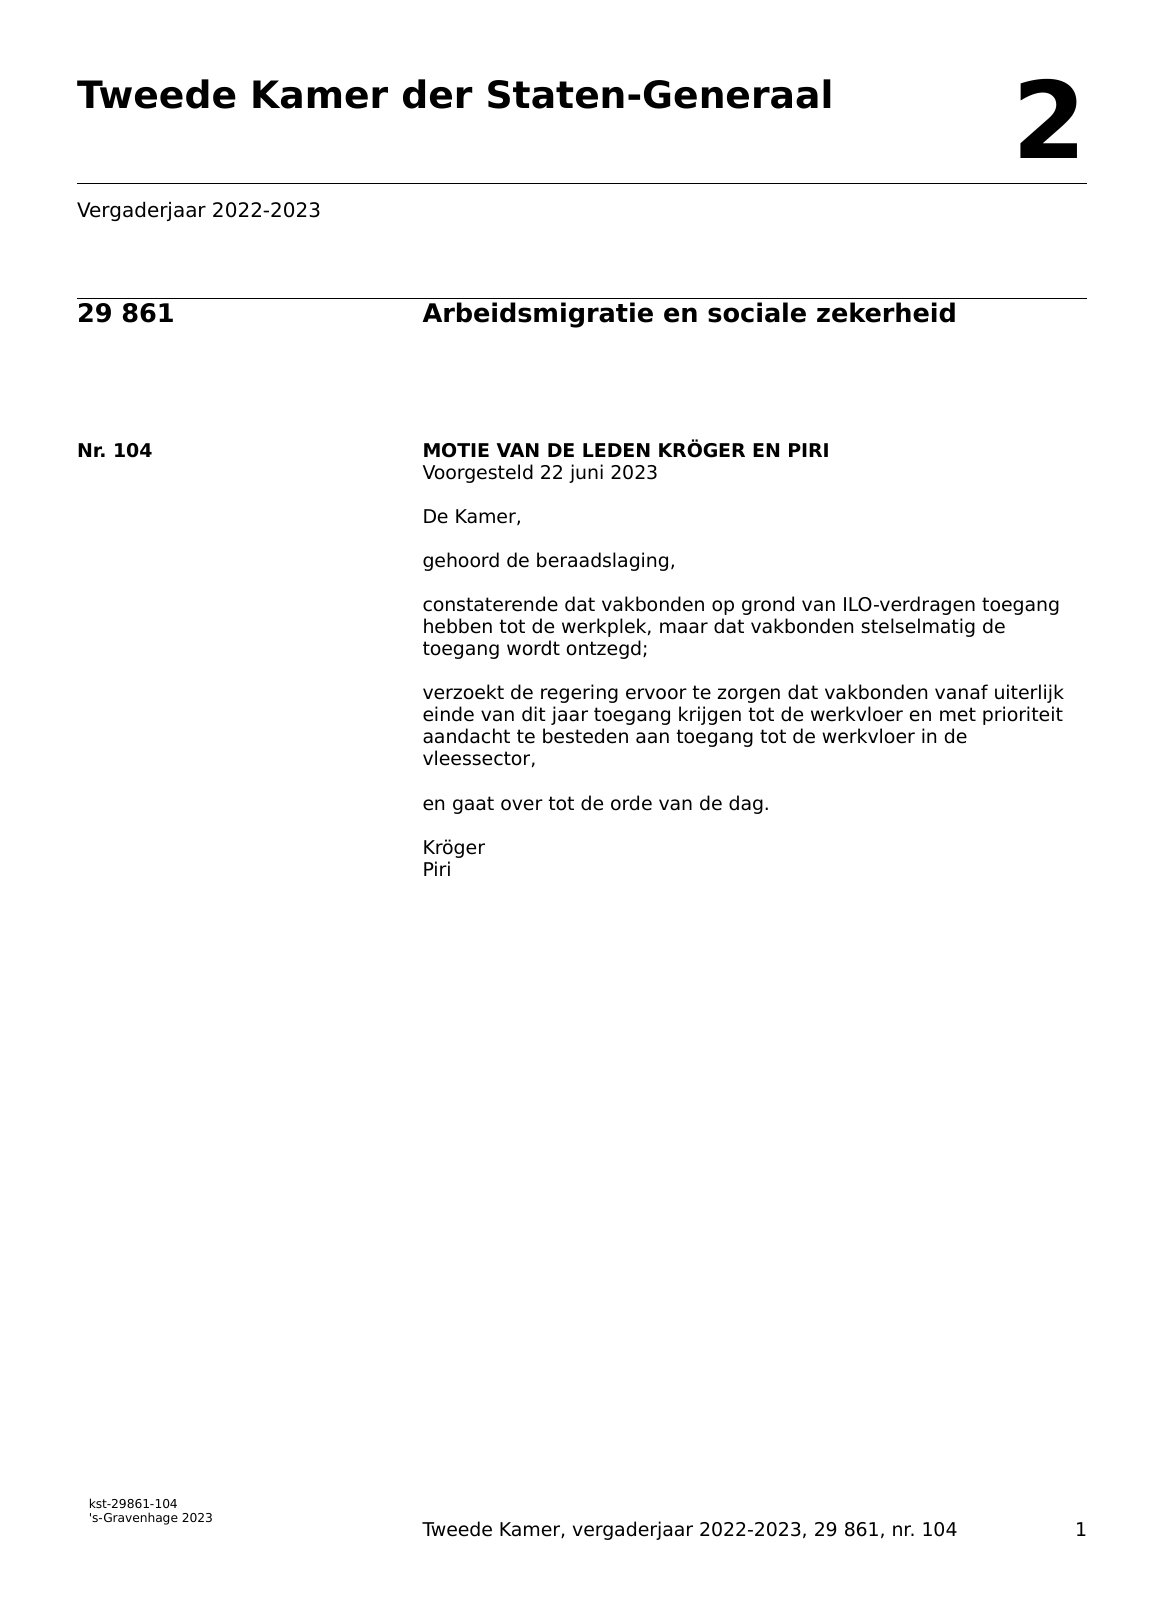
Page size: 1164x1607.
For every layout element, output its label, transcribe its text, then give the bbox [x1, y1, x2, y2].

text verzoekt de regering ervoor te zorgen dat vakbonden vanaf uiterlijk einde van dit jaar toegang krijgen tot de werkvloer en met prioriteit aandacht te besteden aan toegang tot de werkvloer in de vleessector, [422, 682, 1087, 770]
text Piri [422, 858, 1087, 881]
text De Kamer, [422, 506, 1087, 528]
table_header Tweede Kamer der Staten-Generaal [77, 59, 886, 183]
text en gaat over tot de orde van de dag. [422, 792, 1087, 814]
text gehoord de beraadslaging, [422, 550, 1087, 572]
table_header 2 [886, 59, 1087, 183]
text Voorgesteld 22 juni 2023 [422, 462, 1087, 484]
subtitle 29 861 Arbeidsmigratie en sociale zekerheid [77, 299, 1087, 329]
table_cell Vergaderjaar 2022-2023 [77, 184, 1087, 298]
subtitle Nr. 104 MOTIE VAN DE LEDEN KRÖGER EN PIRI [77, 440, 1087, 462]
text kst-29861-104 [88, 1497, 323, 1511]
text Kröger [422, 837, 1087, 858]
text 's-Gravenhage 2023 [88, 1511, 323, 1525]
text constaterende dat vakbonden op grond van ILO-verdragen toegang hebben tot de werkplek, maar dat vakbonden stelselmatig de toegang wordt ontzegd; [422, 594, 1087, 660]
